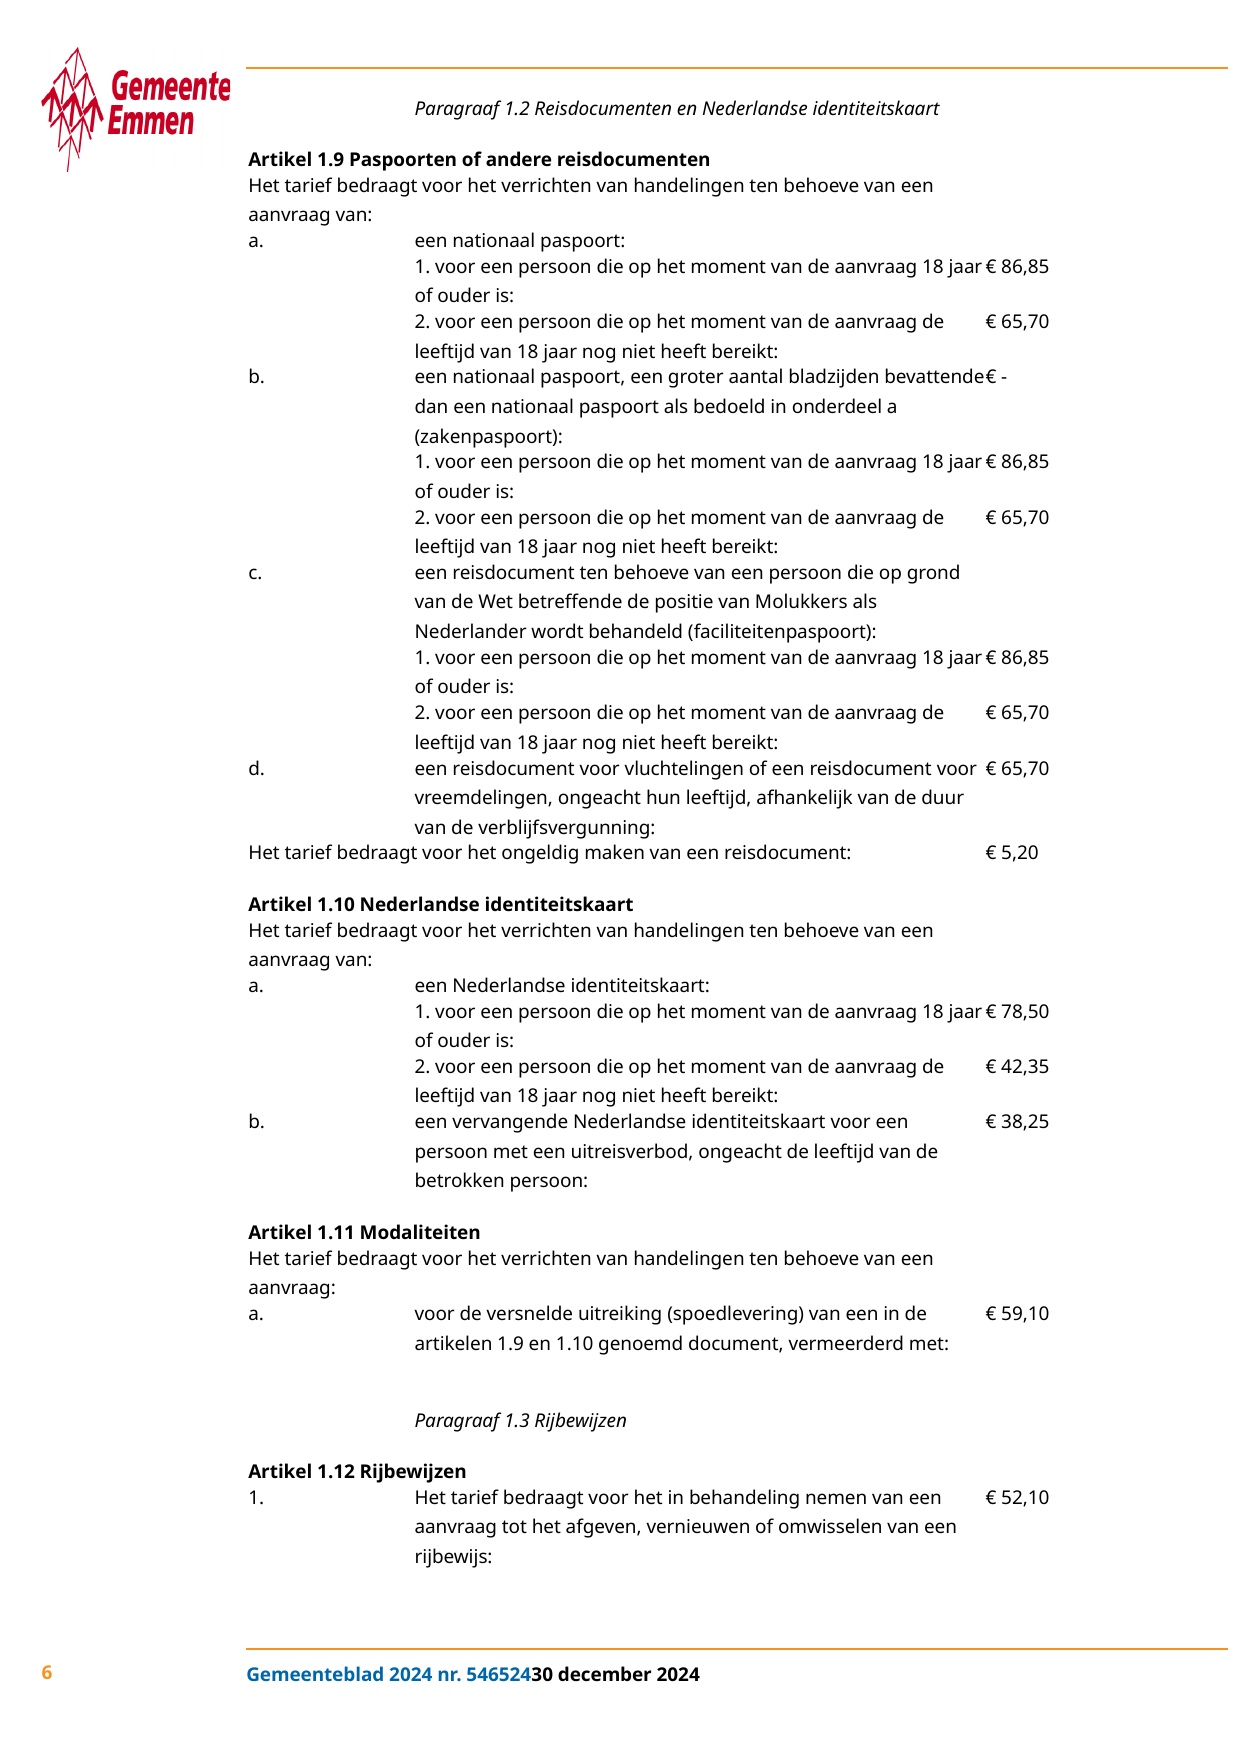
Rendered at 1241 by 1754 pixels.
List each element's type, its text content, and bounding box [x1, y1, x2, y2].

table_cell [985, 146, 1152, 172]
table_cell 2. voor een persoon die op het moment van de aanvraag de leeftijd van 18 jaar nog niet heeft bereikt: [414, 504, 985, 559]
table_cell [248, 308, 414, 364]
table_cell [414, 1193, 985, 1219]
table_cell a. [248, 972, 414, 998]
table_cell [248, 1433, 414, 1458]
table_cell Artikel 1.10 Nederlandse identiteitskaart [248, 891, 985, 917]
table_cell [248, 95, 414, 121]
table_cell [985, 1355, 1152, 1381]
table_cell 1. voor een persoon die op het moment van de aanvraag 18 jaar of ouder is: [414, 253, 985, 308]
table_cell [985, 891, 1152, 917]
table_cell een Nederlandse identiteitskaart: [414, 972, 985, 998]
table_cell [414, 1381, 985, 1407]
table_cell [985, 1193, 1152, 1219]
table_cell [985, 1245, 1152, 1300]
table_cell [248, 1381, 414, 1407]
table_cell [985, 121, 1152, 146]
table_cell [248, 1355, 414, 1381]
table_cell [985, 95, 1152, 121]
table_cell a. [248, 1300, 414, 1355]
table_cell Paragraaf 1.2 Reisdocumenten en Nederlandse identiteitskaart [414, 95, 985, 121]
table_cell 1. voor een persoon die op het moment van de aanvraag 18 jaar of ouder is: [414, 644, 985, 699]
table_cell [985, 1381, 1152, 1407]
table_cell een nationaal paspoort: [414, 227, 985, 253]
table_cell [248, 998, 414, 1053]
table_cell [414, 1433, 985, 1458]
table_cell 1. [248, 1484, 414, 1569]
table_cell [985, 1219, 1152, 1245]
table_cell [985, 1569, 1152, 1595]
table_cell 2. voor een persoon die op het moment van de aanvraag de leeftijd van 18 jaar nog niet heeft bereikt: [414, 1053, 985, 1108]
table_cell € 86,85 [985, 449, 1152, 504]
table_cell [985, 559, 1152, 644]
table_cell € 52,10 [985, 1484, 1152, 1569]
table_cell [248, 449, 414, 504]
table_cell € 86,85 [985, 644, 1152, 699]
table_cell [414, 1355, 985, 1381]
table_cell Het tarief bedraagt voor het verrichten van handelingen ten behoeve van een aanvraag: [248, 1245, 985, 1300]
table_cell [248, 1053, 414, 1108]
table_cell [248, 699, 414, 755]
table_cell € 86,85 [985, 253, 1152, 308]
table_cell € 65,70 [985, 755, 1152, 839]
table_cell € 78,50 [985, 998, 1152, 1053]
table_cell [248, 121, 414, 146]
table_cell b. [248, 364, 414, 448]
table_cell € 65,70 [985, 699, 1152, 755]
table_cell [248, 504, 414, 559]
table_cell € 5,20 [985, 840, 1152, 865]
table_cell [248, 1569, 985, 1595]
table_cell 2. voor een persoon die op het moment van de aanvraag de leeftijd van 18 jaar nog niet heeft bereikt: [414, 308, 985, 364]
table_cell Artikel 1.12 Rijbewijzen [248, 1458, 985, 1484]
table_cell 1. voor een persoon die op het moment van de aanvraag 18 jaar of ouder is: [414, 998, 985, 1053]
table_cell b. [248, 1109, 414, 1193]
table_cell a. [248, 227, 414, 253]
table_cell [414, 121, 985, 146]
table_cell Het tarief bedraagt voor het ongeldig maken van een reisdocument: [248, 840, 985, 865]
table_cell [248, 1407, 414, 1433]
table_cell € - [985, 364, 1152, 448]
table_cell een nationaal paspoort, een groter aantal bladzijden bevattende dan een nationaal paspoort als bedoeld in onderdeel a (zakenpaspoort): [414, 364, 985, 448]
table_cell een reisdocument voor vluchtelingen of een reisdocument voor vreemdelingen, ongeacht hun leeftijd, afhankelijk van de duur van de verblijfsvergunning: [414, 755, 985, 839]
table_cell Paragraaf 1.3 Rijbewijzen [414, 1407, 985, 1433]
table_cell [985, 917, 1152, 972]
table_cell Het tarief bedraagt voor het verrichten van handelingen ten behoeve van een aanvraag van: [248, 172, 985, 227]
table_cell [985, 1458, 1152, 1484]
table_cell [248, 644, 414, 699]
table_cell [985, 865, 1152, 891]
table_cell € 59,10 [985, 1300, 1152, 1355]
table_cell [985, 172, 1152, 227]
table_cell c. [248, 559, 414, 644]
table_cell d. [248, 755, 414, 839]
table_cell [985, 972, 1152, 998]
table_cell [248, 253, 414, 308]
table_cell [248, 1193, 414, 1219]
table_cell 2. voor een persoon die op het moment van de aanvraag de leeftijd van 18 jaar nog niet heeft bereikt: [414, 699, 985, 755]
table_cell [985, 227, 1152, 253]
table_cell voor de versnelde uitreiking (spoedlevering) van een in de artikelen 1.9 en 1.10 genoemd document, vermeerderd met: [414, 1300, 985, 1355]
table_cell € 65,70 [985, 504, 1152, 559]
table_cell [248, 865, 985, 891]
table_cell [985, 1407, 1152, 1433]
table_cell 1. voor een persoon die op het moment van de aanvraag 18 jaar of ouder is: [414, 449, 985, 504]
table_cell [985, 1433, 1152, 1458]
table_cell € 42,35 [985, 1053, 1152, 1108]
table_cell een reisdocument ten behoeve van een persoon die op grond van de Wet betreffende de positie van Molukkers als Nederlander wordt behandeld (faciliteitenpaspoort): [414, 559, 985, 644]
table_cell een vervangende Nederlandse identiteitskaart voor een persoon met een uitreisverbod, ongeacht de leeftijd van de betrokken persoon: [414, 1109, 985, 1193]
table_cell Het tarief bedraagt voor het verrichten van handelingen ten behoeve van een aanvraag van: [248, 917, 985, 972]
table_cell € 38,25 [985, 1109, 1152, 1193]
table_cell Het tarief bedraagt voor het in behandeling nemen van een aanvraag tot het afgeven, vernieuwen of omwisselen van een rijbewijs: [414, 1484, 985, 1569]
table_cell Artikel 1.9 Paspoorten of andere reisdocumenten [248, 146, 985, 172]
table_cell € 65,70 [985, 308, 1152, 364]
table_cell Artikel 1.11 Modaliteiten [248, 1219, 985, 1245]
picture [41, 47, 231, 172]
